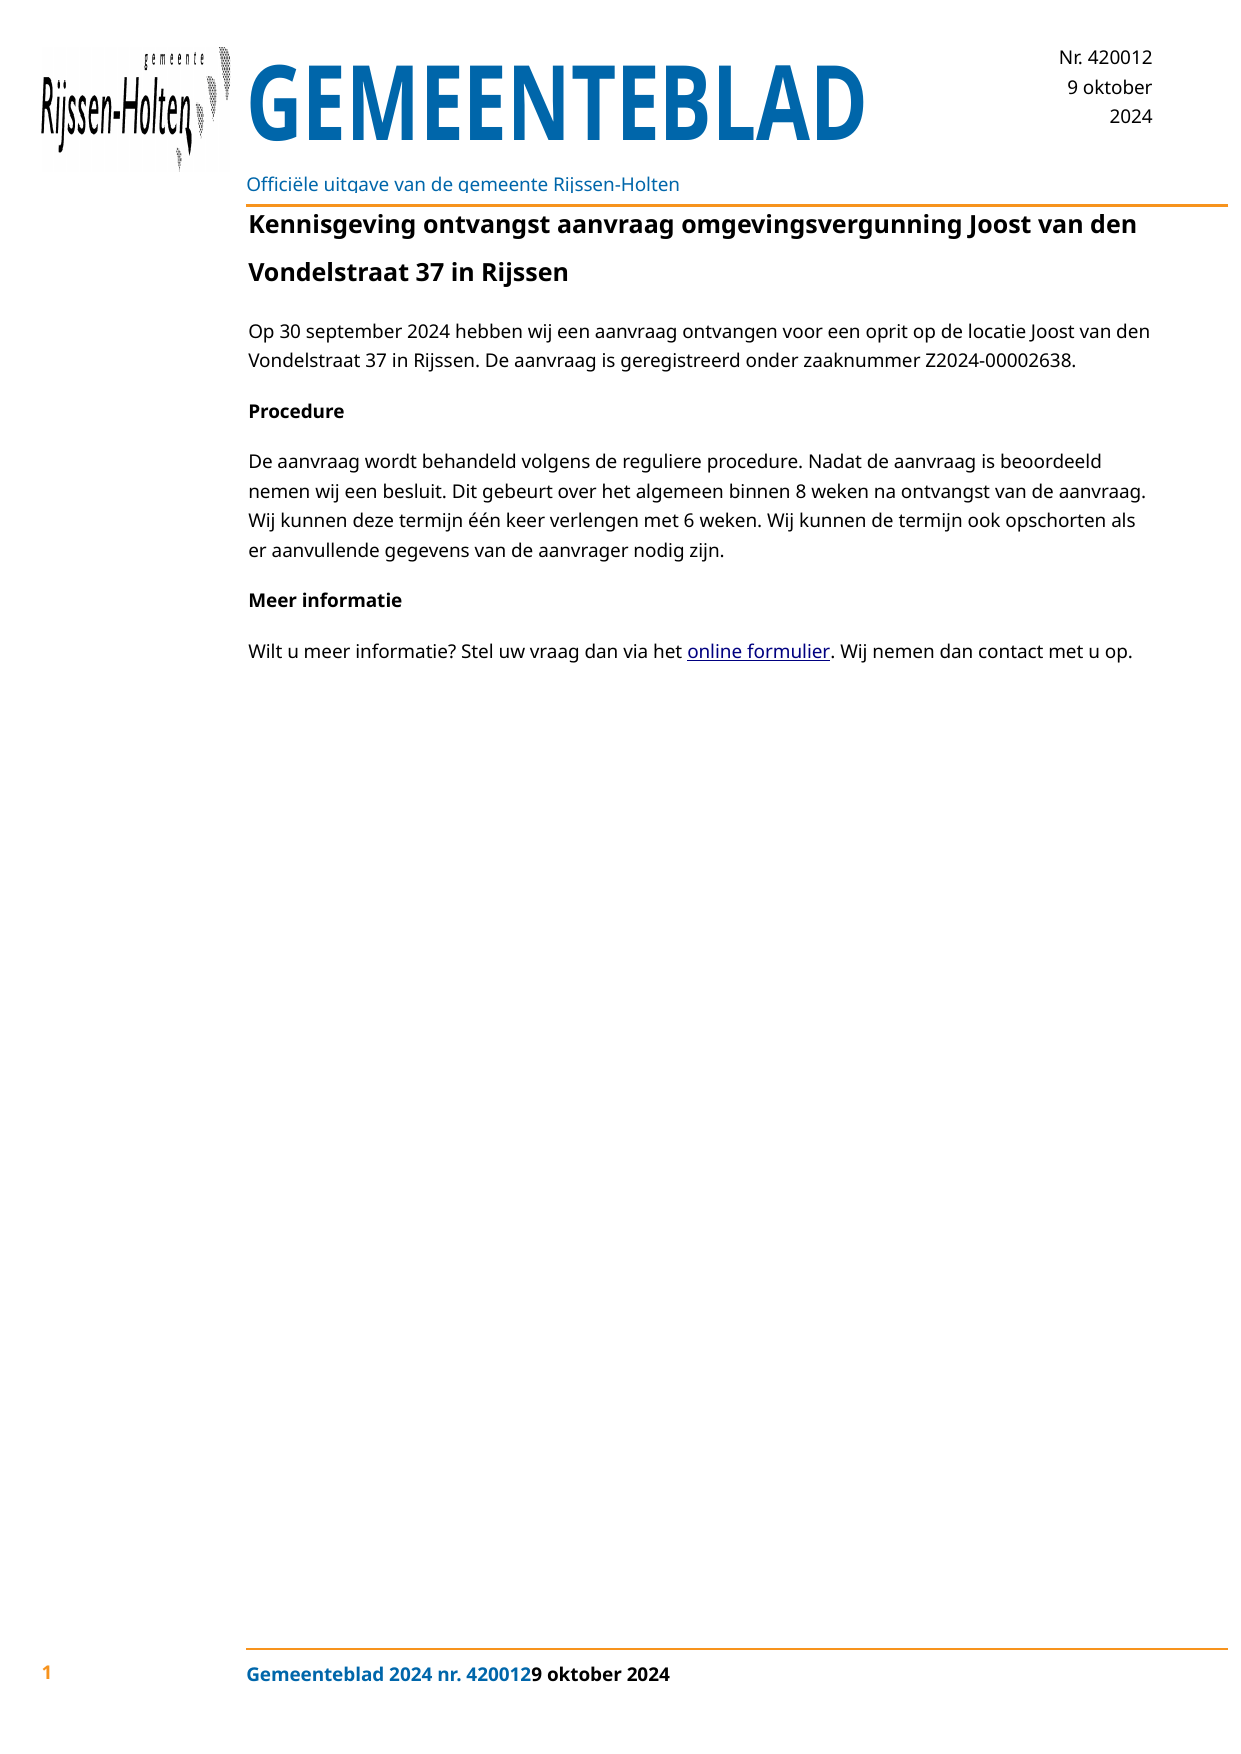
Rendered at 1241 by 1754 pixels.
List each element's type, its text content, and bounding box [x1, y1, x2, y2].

picture [41, 47, 231, 172]
text De aanvraag wordt behandeld volgens de reguliere procedure. Nadat de aanvraag is beoordeeld nemen wij een besluit. Dit gebeurt over het algemeen binnen 8 weken na ontvangst van de aanvraag. Wij kunnen deze termijn één keer verlengen met 6 weken. Wij kunnen de termijn ook opschorten als er aanvullende gegevens van de aanvrager nodig zijn. [248, 448, 1152, 563]
text Procedure [248, 398, 1152, 424]
text Kennisgeving ontvangst aanvraag omgevingsvergunning Joost van den Vondelstraat 37 in Rijssen [248, 207, 1152, 288]
text Meer informatie [248, 587, 1152, 613]
text Wilt u meer informatie? Stel uw vraag dan via het online formulier. Wij nemen dan contact met u op. [248, 638, 1152, 664]
text Op 30 september 2024 hebben wij een aanvraag ontvangen voor een oprit op de locatie Joost van den Vondelstraat 37 in Rijssen. De aanvraag is geregistreerd onder zaaknummer Z2024-00002638. [248, 318, 1152, 373]
